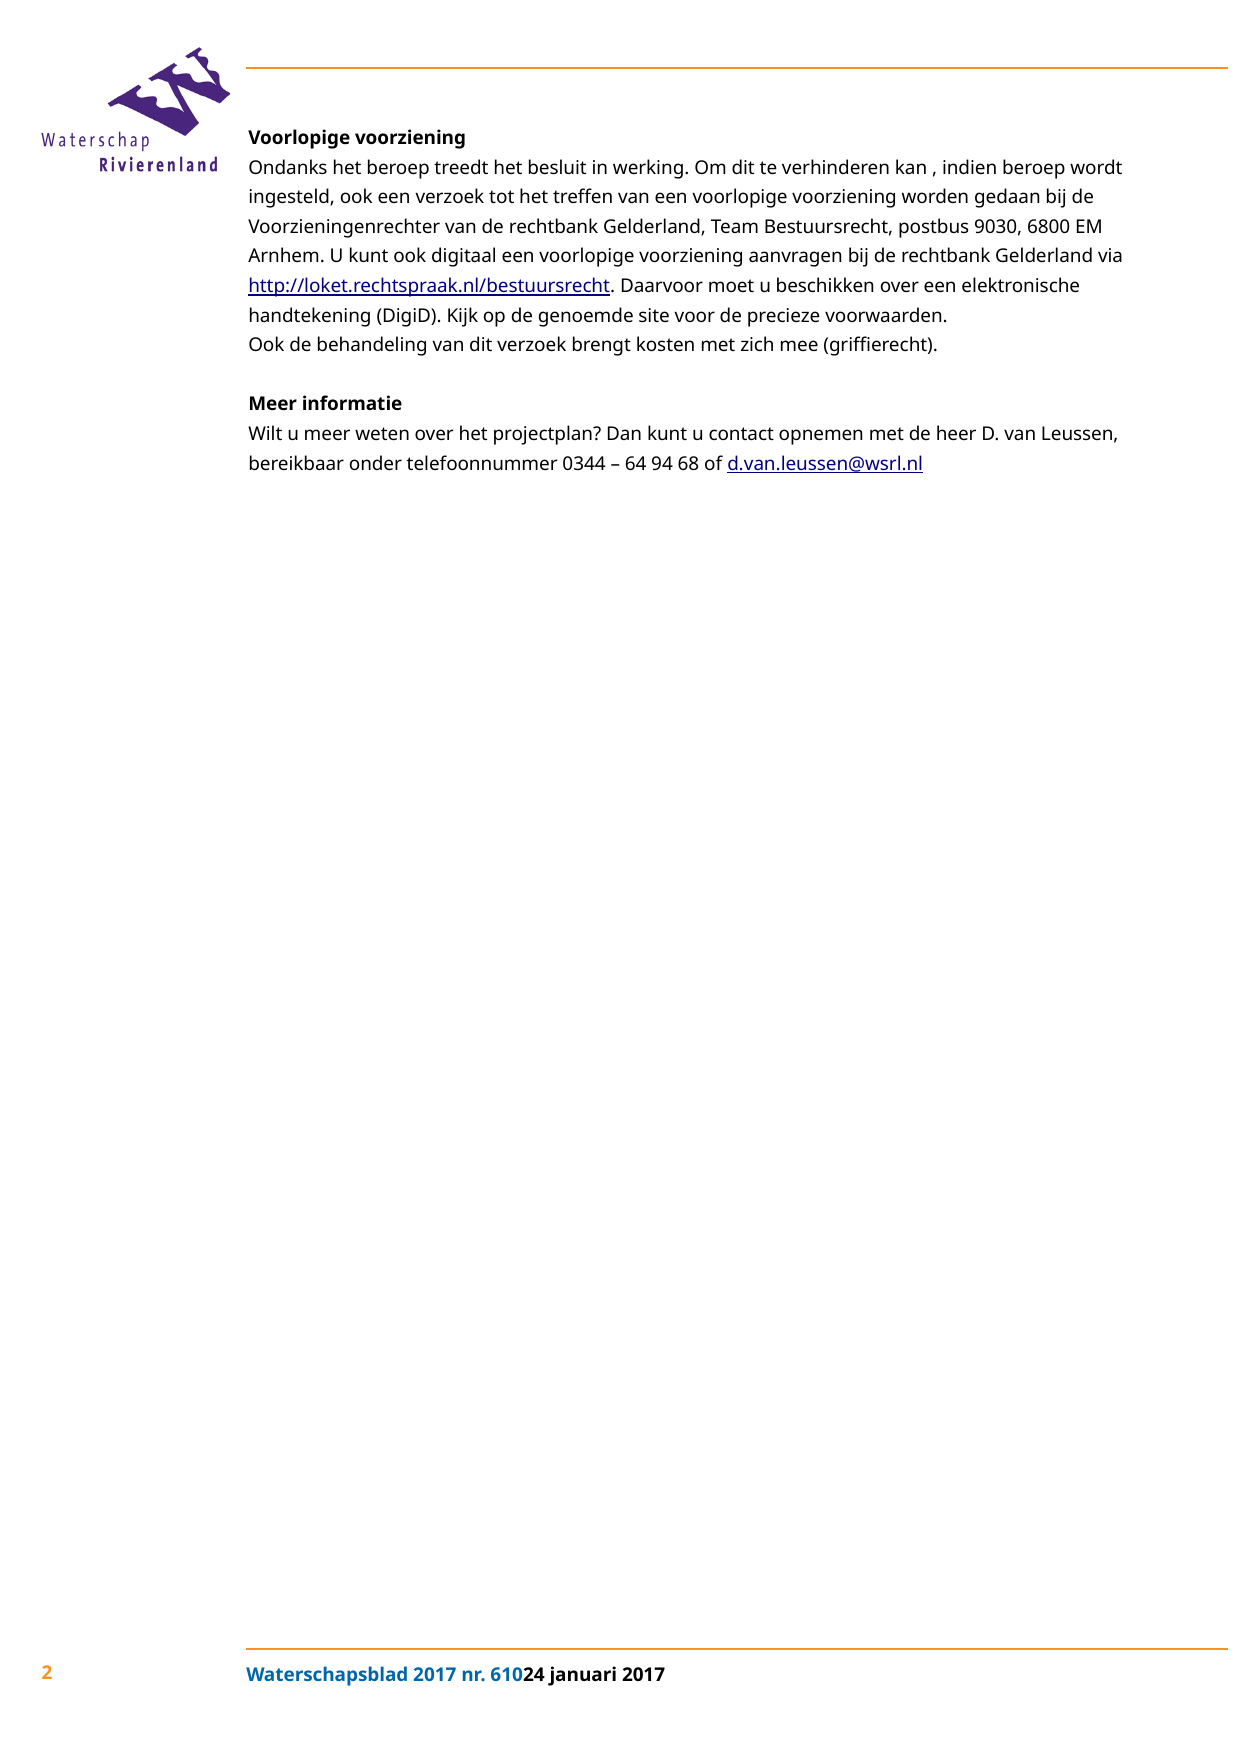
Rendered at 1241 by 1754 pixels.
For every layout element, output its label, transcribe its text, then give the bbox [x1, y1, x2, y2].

text Ook de behandeling van dit verzoek brengt kosten met zich mee (griffierecht). [248, 331, 1152, 357]
text Wilt u meer weten over het projectplan? Dan kunt u contact opnemen met de heer D. van Leussen, bereikbaar onder telefoonnummer 0344 – 64 94 68 of d.van.leussen@wsrl.nl [248, 420, 1152, 476]
text Voorlopige voorziening [248, 124, 1152, 150]
text Ondanks het beroep treedt het besluit in werking. Om dit te verhinderen kan , indien beroep wordt ingesteld, ook een verzoek tot het treffen van een voorlopige voorziening worden gedaan bij de Voorzieningenrechter van de rechtbank Gelderland, Team Bestuursrecht, postbus 9030, 6800 EM Arnhem. U kunt ook digitaal een voorlopige voorziening aanvragen bij de rechtbank Gelderland via http://loket.rechtspraak.nl/bestuursrecht. Daarvoor moet u beschikken over een elektronische handtekening (DigiD). Kijk op de genoemde site voor de precieze voorwaarden. [248, 154, 1152, 328]
picture [41, 47, 231, 172]
text Meer informatie [248, 391, 1152, 416]
